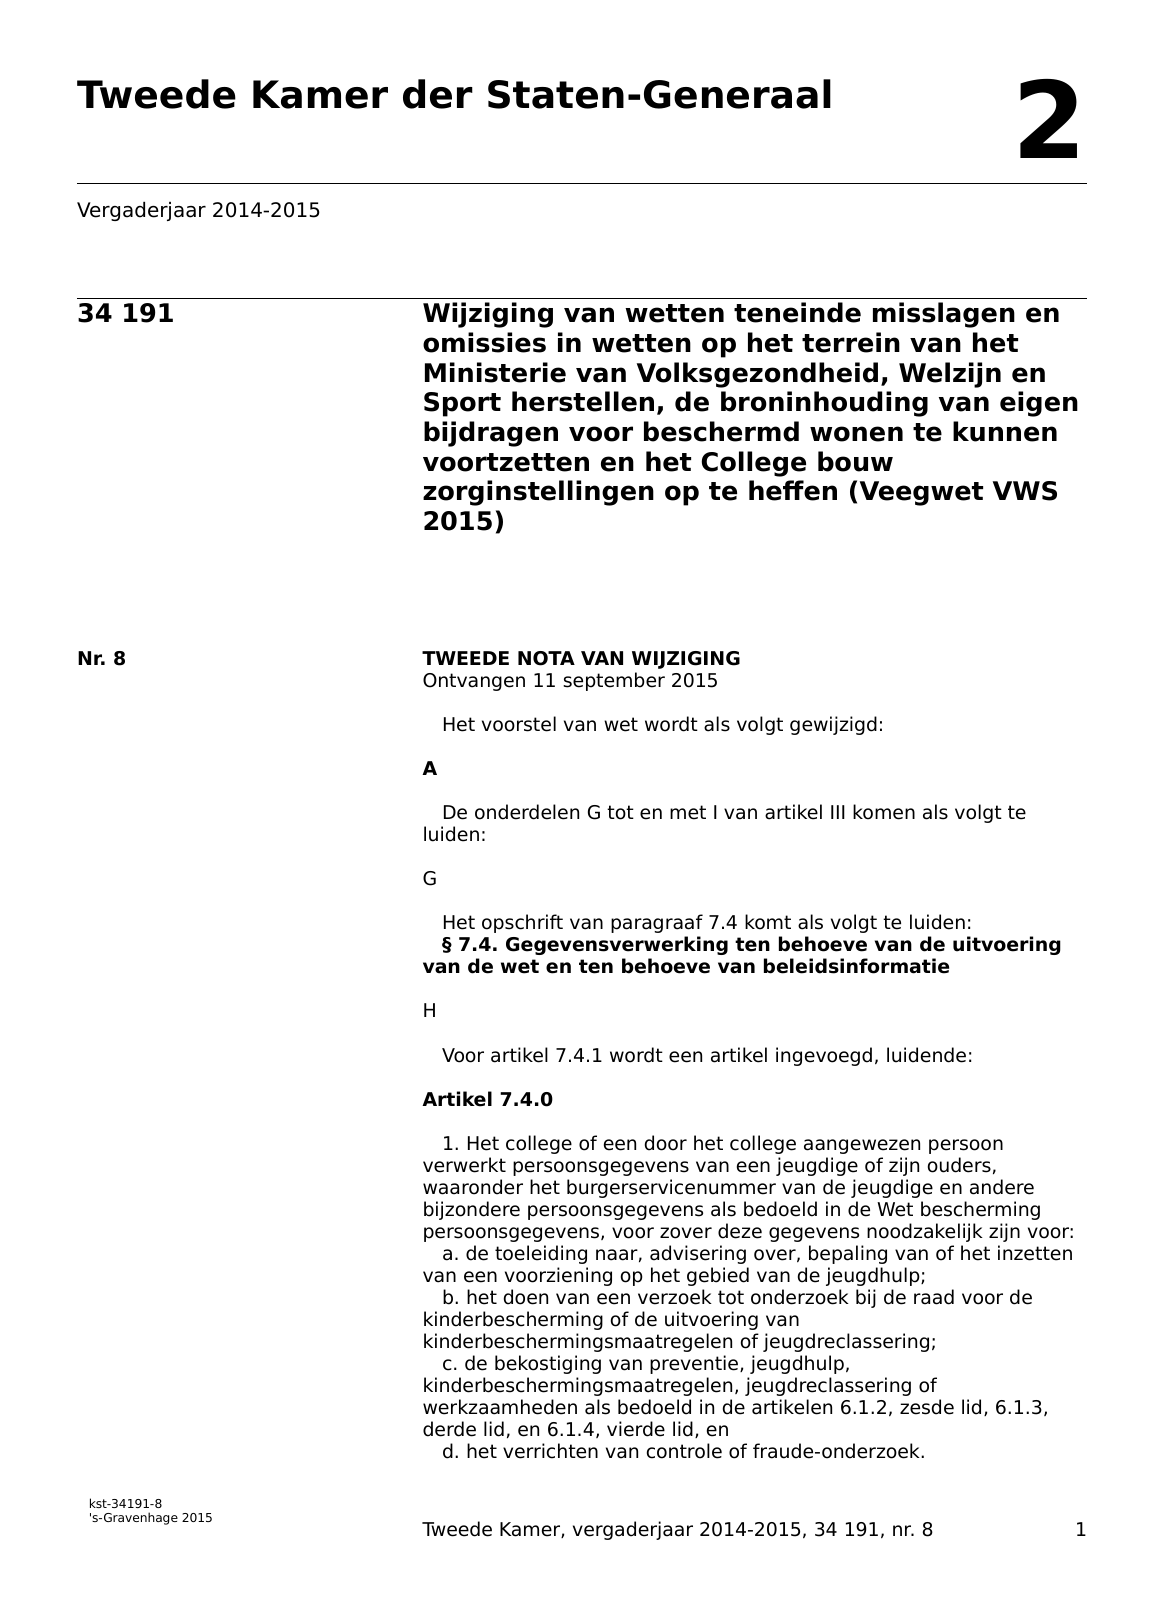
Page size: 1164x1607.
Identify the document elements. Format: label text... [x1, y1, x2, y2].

table_header 2 [886, 59, 1087, 183]
text § 7.4. Gegevensverwerking ten behoeve van de uitvoering van de wet en ten behoeve van beleidsinformatie [422, 934, 1087, 978]
subtitle G [422, 868, 1087, 890]
text Het voorstel van wet wordt als volgt gewijzigd: [422, 714, 1087, 736]
text 's-Gravenhage 2015 [88, 1511, 323, 1525]
text Ontvangen 11 september 2015 [422, 669, 1087, 691]
text Het opschrift van paragraaf 7.4 komt als volgt te luiden: [422, 912, 1087, 934]
table_header Tweede Kamer der Staten-Generaal [77, 59, 886, 183]
subtitle 34 191 Wijziging van wetten teneinde misslagen en omissies in wetten op het terrein van het Ministerie van Volksgezondheid, Welzijn en Sport herstellen, de broninhouding van eigen bijdragen voor beschermd wonen te kunnen voortzetten en het College bouw zorginstellingen op te heffen (Veegwet VWS 2015) [77, 299, 1087, 536]
text 1. Het college of een door het college aangewezen persoon verwerkt persoonsgegevens van een jeugdige of zijn ouders, waaronder het burgerservicenummer van de jeugdige en andere bijzondere persoonsgegevens als bedoeld in de Wet bescherming persoonsgegevens, voor zover deze gegevens noodzakelijk zijn voor: [422, 1133, 1087, 1243]
text Voor artikel 7.4.1 wordt een artikel ingevoegd, luidende: [422, 1044, 1087, 1067]
text kst-34191-8 [88, 1497, 323, 1511]
text a. de toeleiding naar, advisering over, bepaling van of het inzetten van een voorziening op het gebied van de jeugdhulp; [422, 1243, 1087, 1287]
text c. de bekostiging van preventie, jeugdhulp, kinderbeschermingsmaatregelen, jeugdreclassering of werkzaamheden als bedoeld in de artikelen 6.1.2, zesde lid, 6.1.3, derde lid, en 6.1.4, vierde lid, en [422, 1353, 1087, 1441]
text b. het doen van een verzoek tot onderzoek bij de raad voor de kinderbescherming of de uitvoering van kinderbeschermingsmaatregelen of jeugdreclassering; [422, 1287, 1087, 1353]
table_cell Vergaderjaar 2014-2015 [77, 184, 1087, 298]
text De onderdelen G tot en met I van artikel III komen als volgt te luiden: [422, 802, 1087, 846]
subtitle Nr. 8 TWEEDE NOTA VAN WIJZIGING [77, 647, 1087, 669]
subtitle Artikel 7.4.0 [422, 1089, 1087, 1111]
text d. het verrichten van controle of fraude-onderzoek. [422, 1441, 1087, 1463]
subtitle A [422, 758, 1087, 780]
subtitle H [422, 1000, 1087, 1022]
